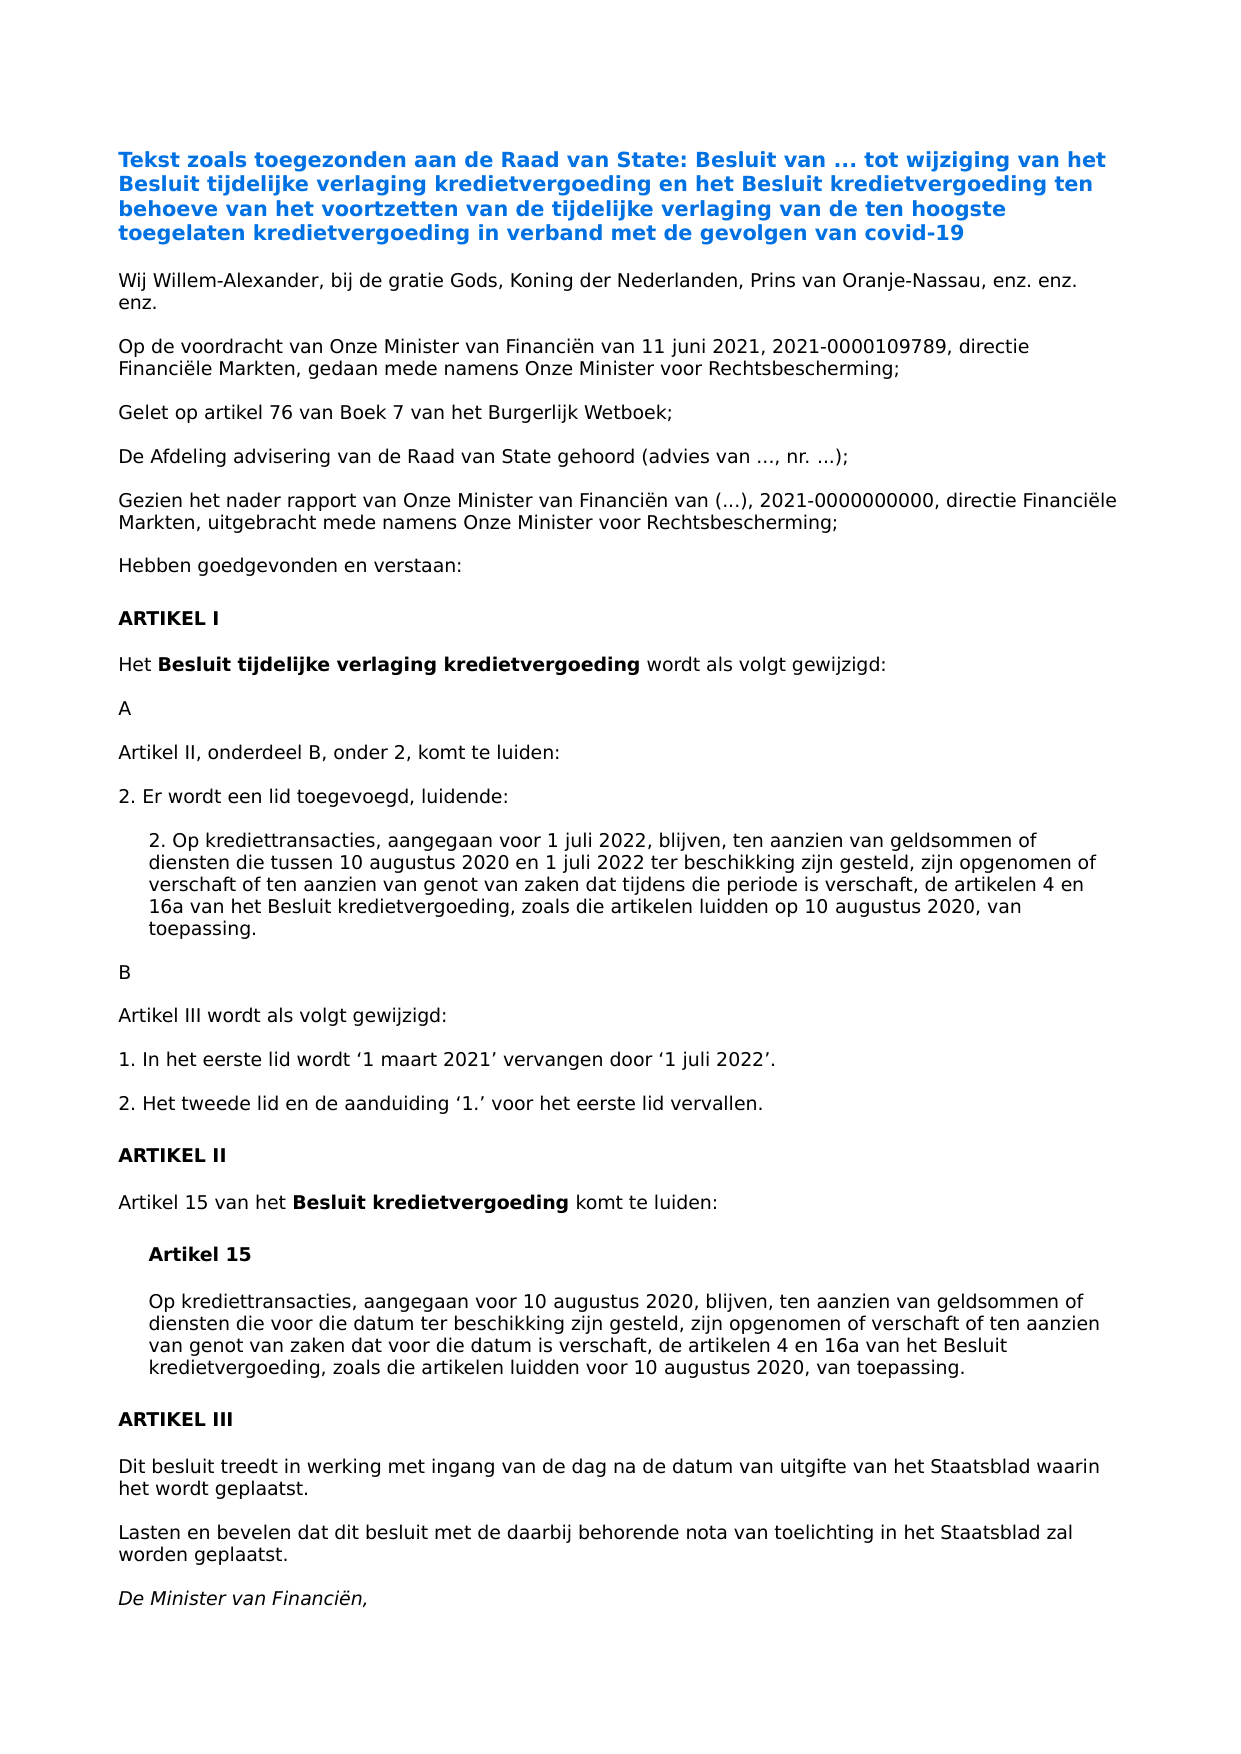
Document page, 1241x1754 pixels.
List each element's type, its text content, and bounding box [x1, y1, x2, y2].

text Op de voordracht van Onze Minister van Financiën van 11 juni 2021, 2021-0000109789, directie Financiële Markten, gedaan mede namens Onze Minister voor Rechtsbescherming; [118, 336, 1122, 380]
text Artikel 15 van het Besluit kredietvergoeding komt te luiden: [118, 1192, 1122, 1214]
text Hebben goedgevonden en verstaan: [118, 555, 1122, 577]
text Gezien het nader rapport van Onze Minister van Financiën van (...), 2021-0000000000, directie Financiële Markten, uitgebracht mede namens Onze Minister voor Rechtsbescherming; [118, 489, 1122, 533]
text 1. In het eerste lid wordt ‘1 maart 2021’ vervangen door ‘1 juli 2022’. [118, 1049, 1122, 1071]
subtitle ARTIKEL I [118, 607, 1122, 629]
text B [118, 962, 1122, 983]
text De Minister van Financiën, [118, 1588, 1122, 1609]
text Dit besluit treedt in werking met ingang van de dag na de datum van uitgifte van het Staatsblad waarin het wordt geplaatst. [118, 1456, 1122, 1500]
subtitle ARTIKEL III [118, 1409, 1122, 1431]
text Artikel II, onderdeel B, onder 2, komt te luiden: [118, 742, 1122, 764]
text Wij Willem-Alexander, bij de gratie Gods, Koning der Nederlanden, Prins van Oranje-Nassau, enz. enz. enz. [118, 270, 1122, 314]
text Op krediettransacties, aangegaan voor 10 augustus 2020, blijven, ten aanzien van geldsommen of diensten die voor die datum ter beschikking zijn gesteld, zijn opgenomen of verschaft of ten aanzien van genot van zaken dat voor die datum is verschaft, de artikelen 4 en 16a van het Besluit kredietvergoeding, zoals die artikelen luidden voor 10 augustus 2020, van toepassing. [148, 1291, 1122, 1379]
subtitle Artikel 15 [148, 1244, 1122, 1266]
text Lasten en bevelen dat dit besluit met de daarbij behorende nota van toelichting in het Staatsblad zal worden geplaatst. [118, 1522, 1122, 1566]
text A [118, 698, 1122, 720]
text Artikel III wordt als volgt gewijzigd: [118, 1005, 1122, 1027]
text Gelet op artikel 76 van Boek 7 van het Burgerlijk Wetboek; [118, 402, 1122, 424]
text De Afdeling advisering van de Raad van State gehoord (advies van ..., nr. ...); [118, 446, 1122, 468]
subtitle ARTIKEL II [118, 1145, 1122, 1167]
subtitle Tekst zoals toegezonden aan de Raad van State: Besluit van ... tot wijziging van het Besluit tijdelijke verlaging kredietvergoeding en het Besluit kredietvergoeding ten behoeve van het voortzetten van de tijdelijke verlaging van de ten hoogste toegelaten kredietvergoeding in verband met de gevolgen van covid-19 [118, 148, 1122, 245]
text 2. Er wordt een lid toegevoegd, luidende: [118, 786, 1122, 808]
text 2. Op krediettransacties, aangegaan voor 1 juli 2022, blijven, ten aanzien van geldsommen of diensten die tussen 10 augustus 2020 en 1 juli 2022 ter beschikking zijn gesteld, zijn opgenomen of verschaft of ten aanzien van genot van zaken dat tijdens die periode is verschaft, de artikelen 4 en 16a van het Besluit kredietvergoeding, zoals die artikelen luidden op 10 augustus 2020, van toepassing. [148, 830, 1122, 940]
text 2. Het tweede lid en de aanduiding ‘1.’ voor het eerste lid vervallen. [118, 1093, 1122, 1115]
text Het Besluit tijdelijke verlaging kredietvergoeding wordt als volgt gewijzigd: [118, 654, 1122, 676]
